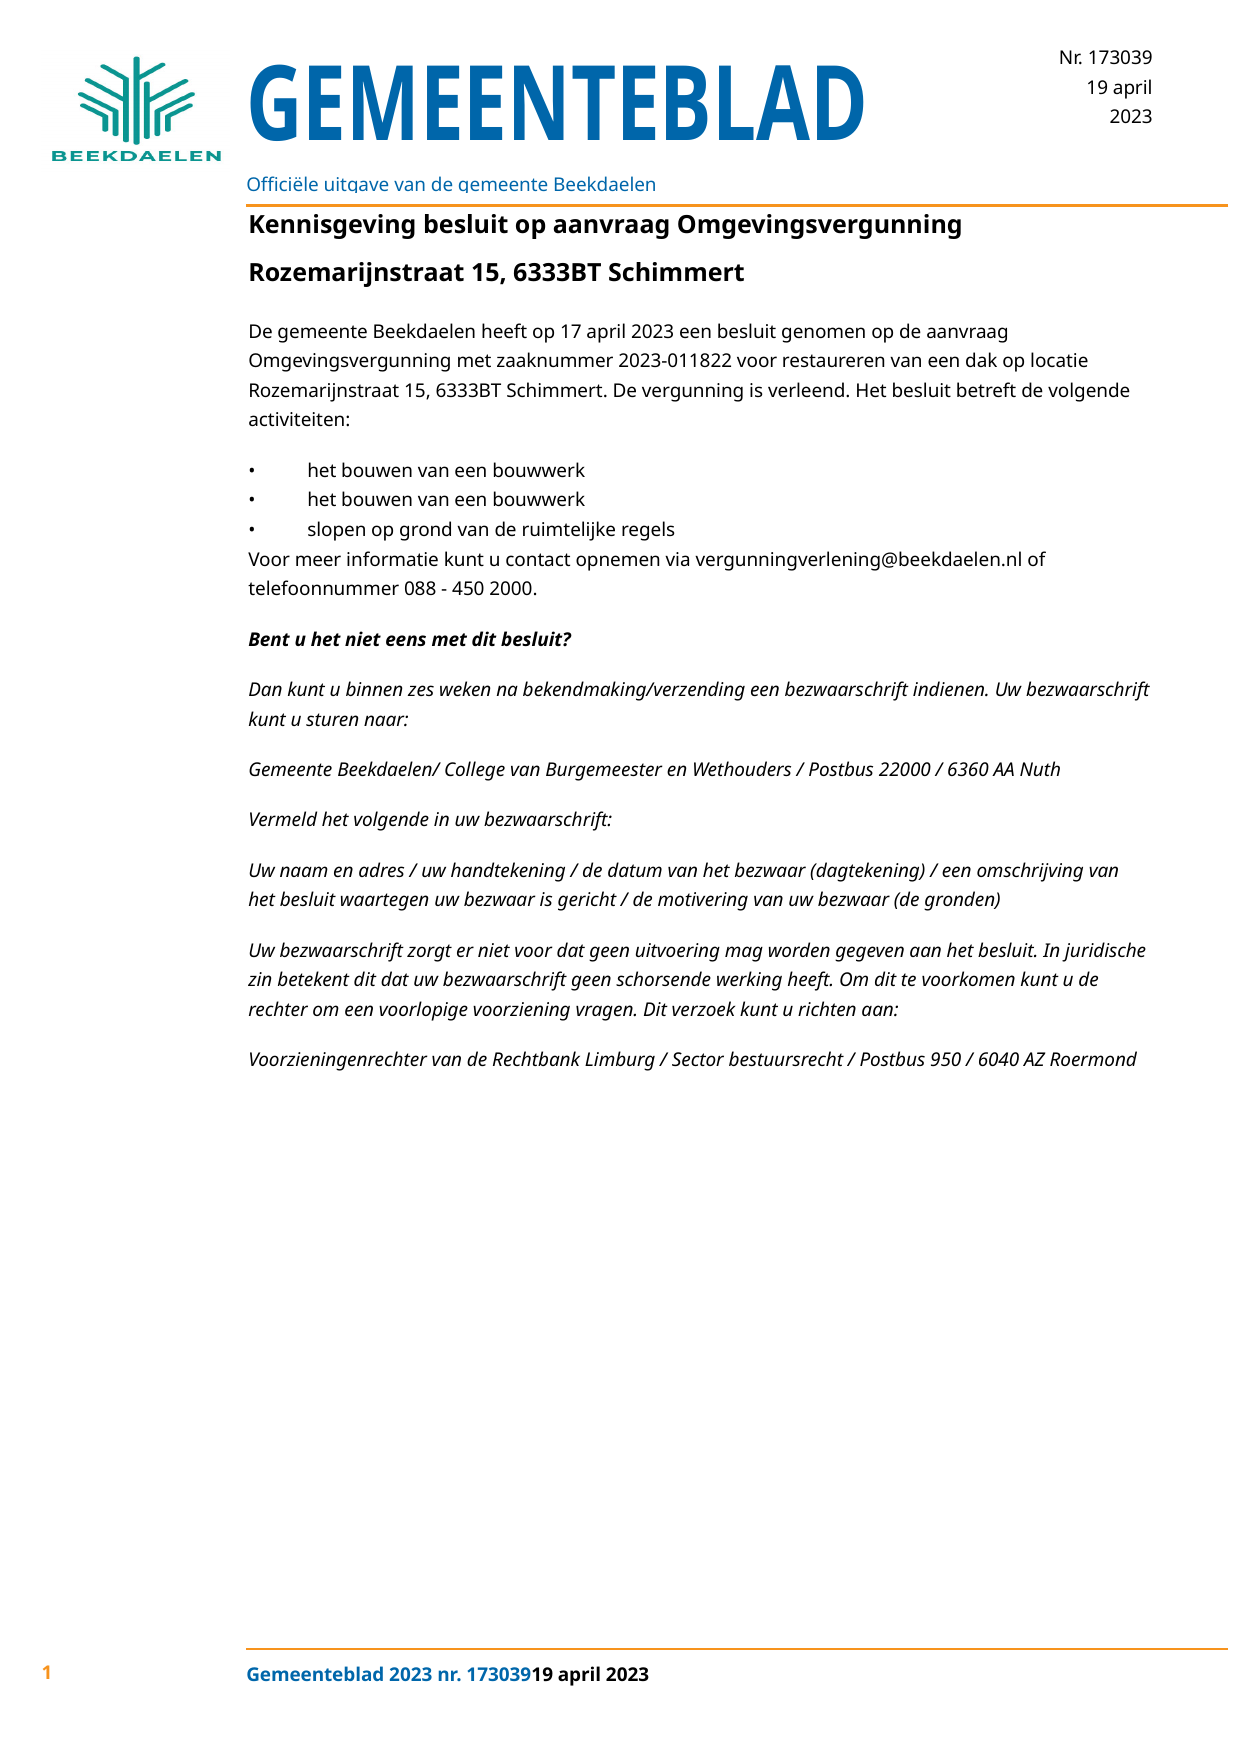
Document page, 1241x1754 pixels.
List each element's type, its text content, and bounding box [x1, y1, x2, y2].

text Voorzieningenrechter van de Rechtbank Limburg / Sector bestuursrecht / Postbus 950 / 6040 AZ Roermond [248, 1047, 1152, 1072]
text Bent u het niet eens met dit besluit? [248, 626, 1152, 652]
text Uw naam en adres / uw handtekening / de datum van het bezwaar (dagtekening) / een omschrijving van het besluit waartegen uw bezwaar is gericht / de motivering van uw bezwaar (de gronden) [248, 857, 1152, 912]
list slopen op grond van de ruimtelijke regels [248, 516, 1152, 542]
text Voor meer informatie kunt u contact opnemen via vergunningverlening@beekdaelen.nl of telefoonnummer 088 - 450 2000. [248, 546, 1152, 601]
text Kennisgeving besluit op aanvraag Omgevingsvergunning Rozemarijnstraat 15, 6333BT Schimmert [248, 207, 1152, 288]
list het bouwen van een bouwwerk [248, 487, 1152, 512]
list het bouwen van een bouwwerk [248, 457, 1152, 483]
text Dan kunt u binnen zes weken na bekendmaking/verzending een bezwaarschrift indienen. Uw bezwaarschrift kunt u sturen naar: [248, 676, 1152, 732]
text De gemeente Beekdaelen heeft op 17 april 2023 een besluit genomen op de aanvraag Omgevingsvergunning met zaaknummer 2023-011822 voor restaureren van een dak op locatie Rozemarijnstraat 15, 6333BT Schimmert. De vergunning is verleend. Het besluit betreft de volgende activiteiten: [248, 318, 1152, 432]
text Uw bezwaarschrift zorgt er niet voor dat geen uitvoering mag worden gegeven aan het besluit. In juridische zin betekent dit dat uw bezwaarschrift geen schorsende werking heeft. Om dit te voorkomen kunt u de rechter om een voorlopige voorziening vragen. Dit verzoek kunt u richten aan: [248, 937, 1152, 1022]
picture [41, 47, 231, 172]
text Vermeld het volgende in uw bezwaarschrift: [248, 807, 1152, 832]
text Gemeente Beekdaelen/ College van Burgemeester en Wethouders / Postbus 22000 / 6360 AA Nuth [248, 756, 1152, 782]
